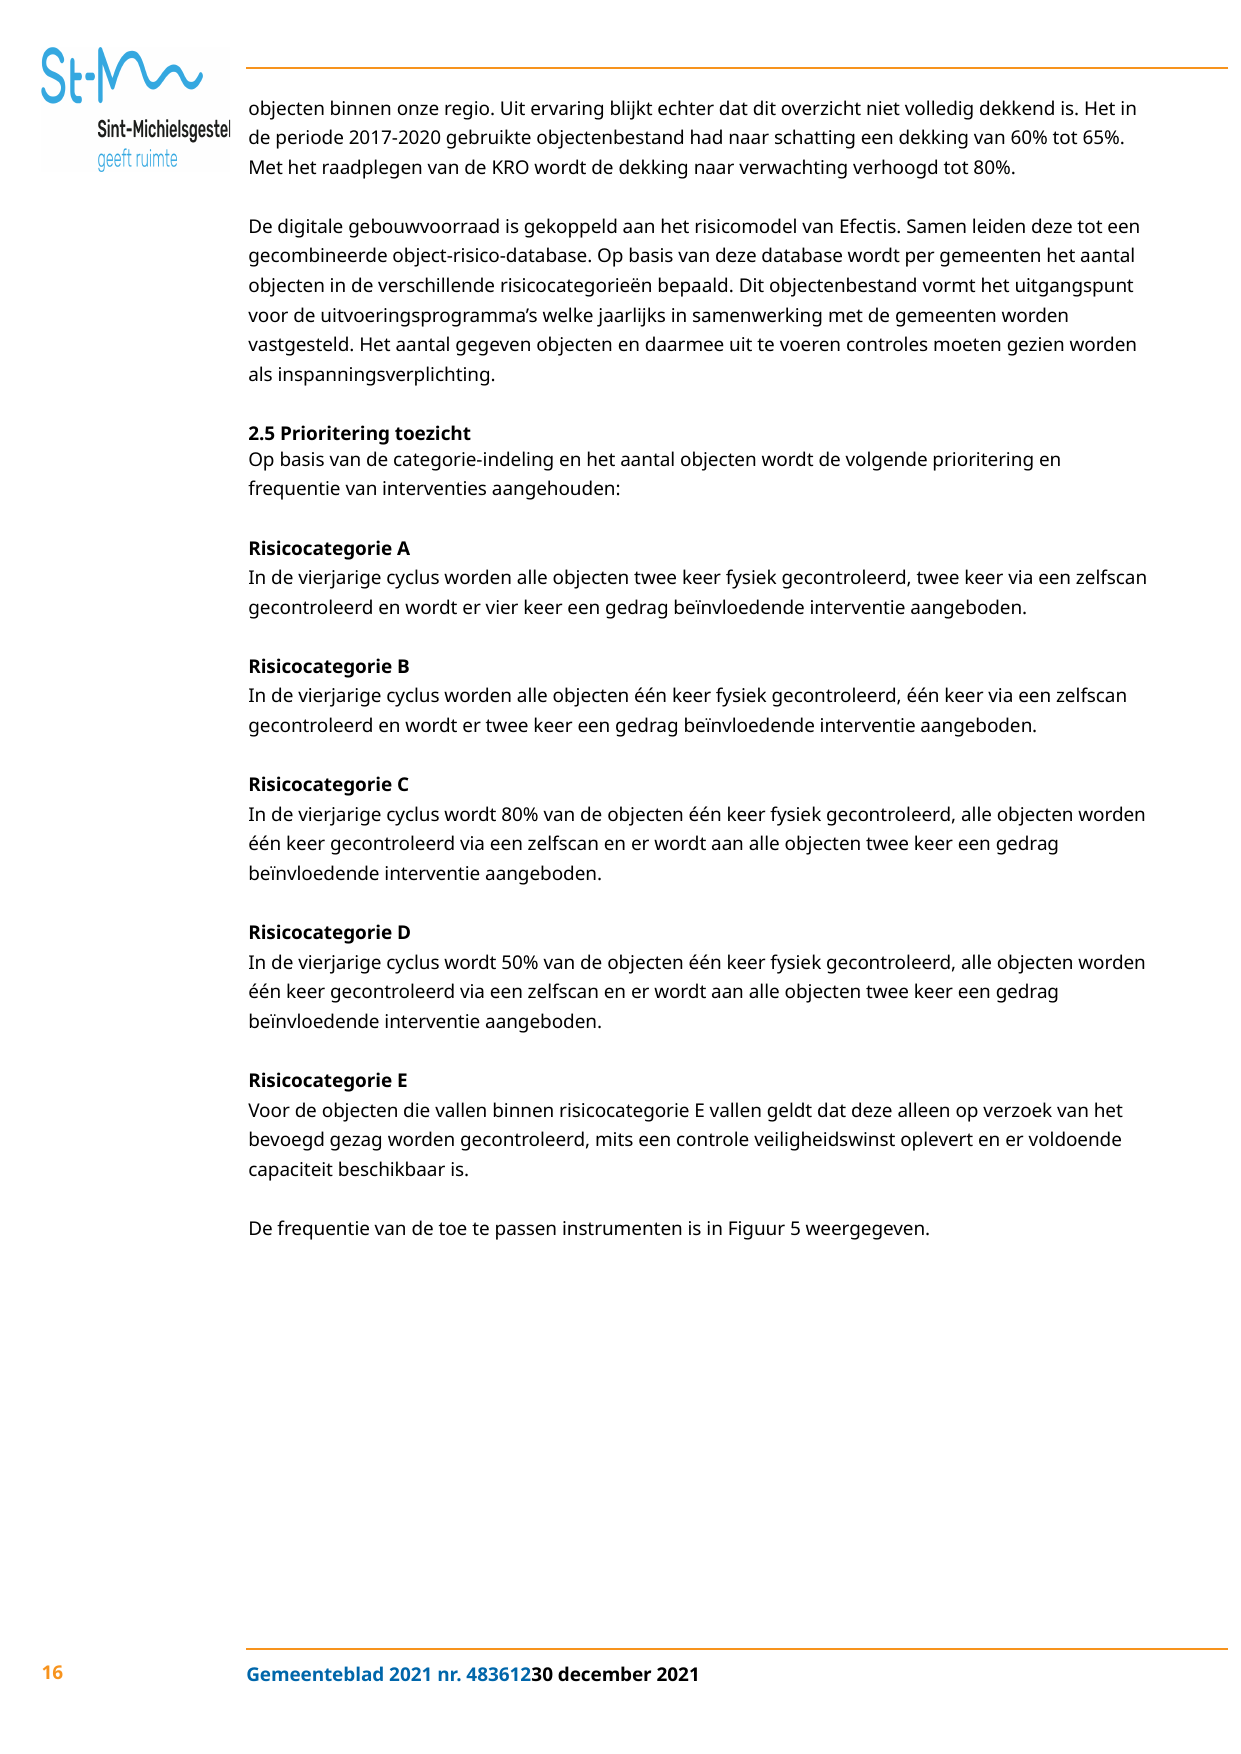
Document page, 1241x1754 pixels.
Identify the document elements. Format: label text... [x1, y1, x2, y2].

picture [41, 47, 231, 172]
text In de vierjarige cyclus wordt 50% van de objecten één keer fysiek gecontroleerd, alle objecten worden één keer gecontroleerd via een zelfscan en er wordt aan alle objecten twee keer een gedrag beïnvloedende interventie aangeboden. [248, 949, 1152, 1034]
text Risicocategorie A [248, 535, 1152, 560]
text De digitale gebouwvoorraad is gekoppeld aan het risicomodel van Efectis. Samen leiden deze tot een gecombineerde object-risico-database. Op basis van deze database wordt per gemeenten het aantal objecten in de verschillende risicocategorieën bepaald. Dit objectenbestand vormt het uitgangspunt voor de uitvoeringsprogramma’s welke jaarlijks in samenwerking met de gemeenten worden vastgesteld. Het aantal gegeven objecten en daarmee uit te voeren controles moeten gezien worden als inspanningsverplichting. [248, 213, 1152, 387]
text In de vierjarige cyclus worden alle objecten één keer fysiek gecontroleerd, één keer via een zelfscan gecontroleerd en wordt er twee keer een gedrag beïnvloedende interventie aangeboden. [248, 683, 1152, 738]
text De frequentie van de toe te passen instrumenten is in Figuur 5 weergegeven. [248, 1215, 1152, 1241]
text Risicocategorie E [248, 1067, 1152, 1093]
text Risicocategorie B [248, 653, 1152, 679]
text Op basis van de categorie-indeling en het aantal objecten wordt de volgende prioritering en frequentie van interventies aangehouden: [248, 446, 1152, 501]
text Risicocategorie C [248, 771, 1152, 797]
text objecten binnen onze regio. Uit ervaring blijkt echter dat dit overzicht niet volledig dekkend is. Het in de periode 2017-2020 gebruikte objectenbestand had naar schatting een dekking van 60% tot 65%. Met het raadplegen van de KRO wordt de dekking naar verwachting verhoogd tot 80%. [248, 95, 1152, 180]
text Voor de objecten die vallen binnen risicocategorie E vallen geldt dat deze alleen op verzoek van het bevoegd gezag worden gecontroleerd, mits een controle veiligheidswinst oplevert en er voldoende capaciteit beschikbaar is. [248, 1097, 1152, 1182]
text In de vierjarige cyclus worden alle objecten twee keer fysiek gecontroleerd, twee keer via een zelfscan gecontroleerd en wordt er vier keer een gedrag beïnvloedende interventie aangeboden. [248, 564, 1152, 619]
text In de vierjarige cyclus wordt 80% van de objecten één keer fysiek gecontroleerd, alle objecten worden één keer gecontroleerd via een zelfscan en er wordt aan alle objecten twee keer een gedrag beïnvloedende interventie aangeboden. [248, 801, 1152, 886]
text 2.5 Prioritering toezicht [248, 420, 1152, 446]
text Risicocategorie D [248, 919, 1152, 945]
